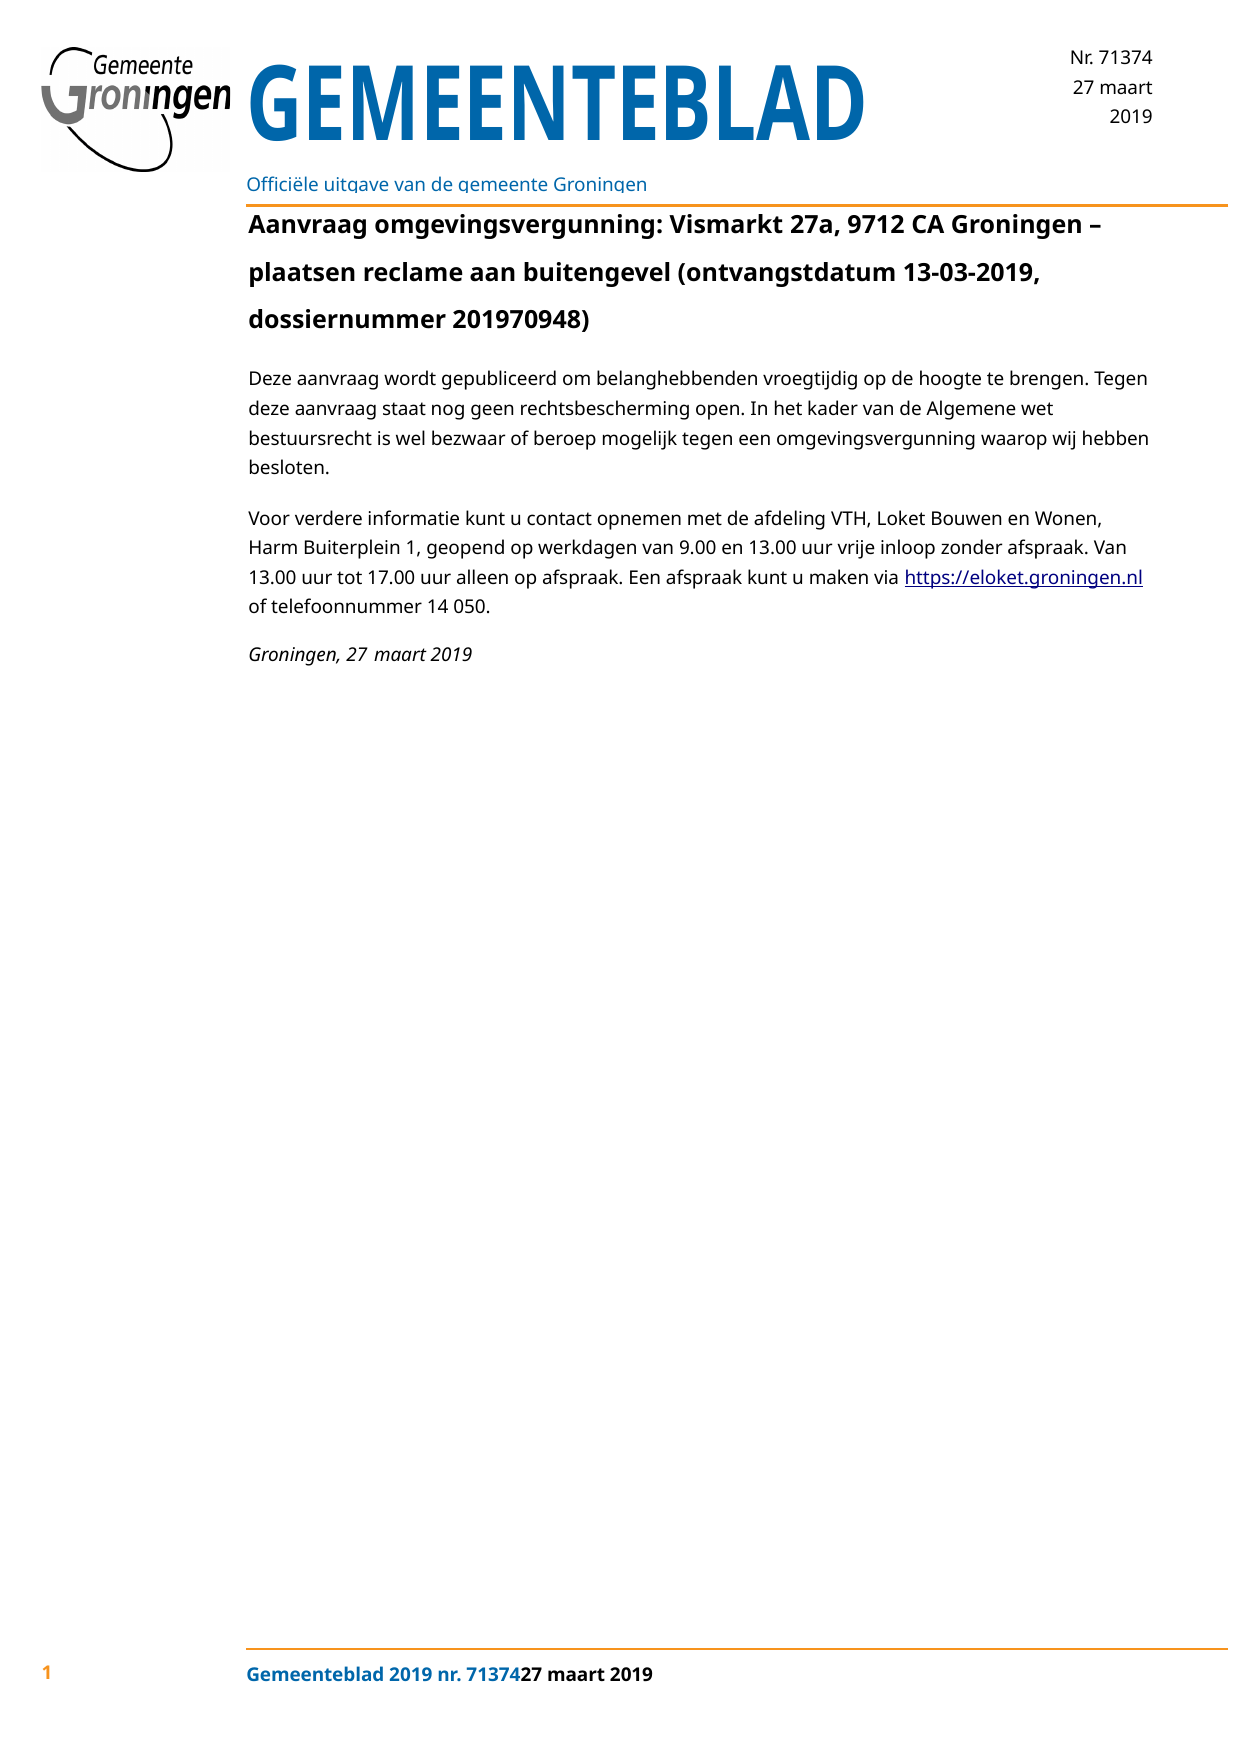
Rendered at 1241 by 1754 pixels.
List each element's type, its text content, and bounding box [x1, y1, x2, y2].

text Aanvraag omgevingsvergunning: Vismarkt 27a, 9712 CA Groningen – plaatsen reclame aan buitengevel (ontvangstdatum 13-03-2019, dossiernummer 201970948) [248, 207, 1152, 336]
picture [41, 47, 231, 172]
text Voor verdere informatie kunt u contact opnemen met de afdeling VTH, Loket Bouwen en Wonen, Harm Buiterplein 1, geopend op werkdagen van 9.00 en 13.00 uur vrije inloop zonder afspraak. Van 13.00 uur tot 17.00 uur alleen op afspraak. Een afspraak kunt u maken via https://eloket.groningen.nl of telefoonnummer 14 050. [248, 505, 1152, 619]
text Groningen, 27 maart 2019 [248, 641, 1152, 667]
text Deze aanvraag wordt gepubliceerd om belanghebbenden vroegtijdig op de hoogte te brengen. Tegen deze aanvraag staat nog geen rechtsbescherming open. In het kader van de Algemene wet bestuursrecht is wel bezwaar of beroep mogelijk tegen een omgevingsvergunning waarop wij hebben besloten. [248, 366, 1152, 480]
